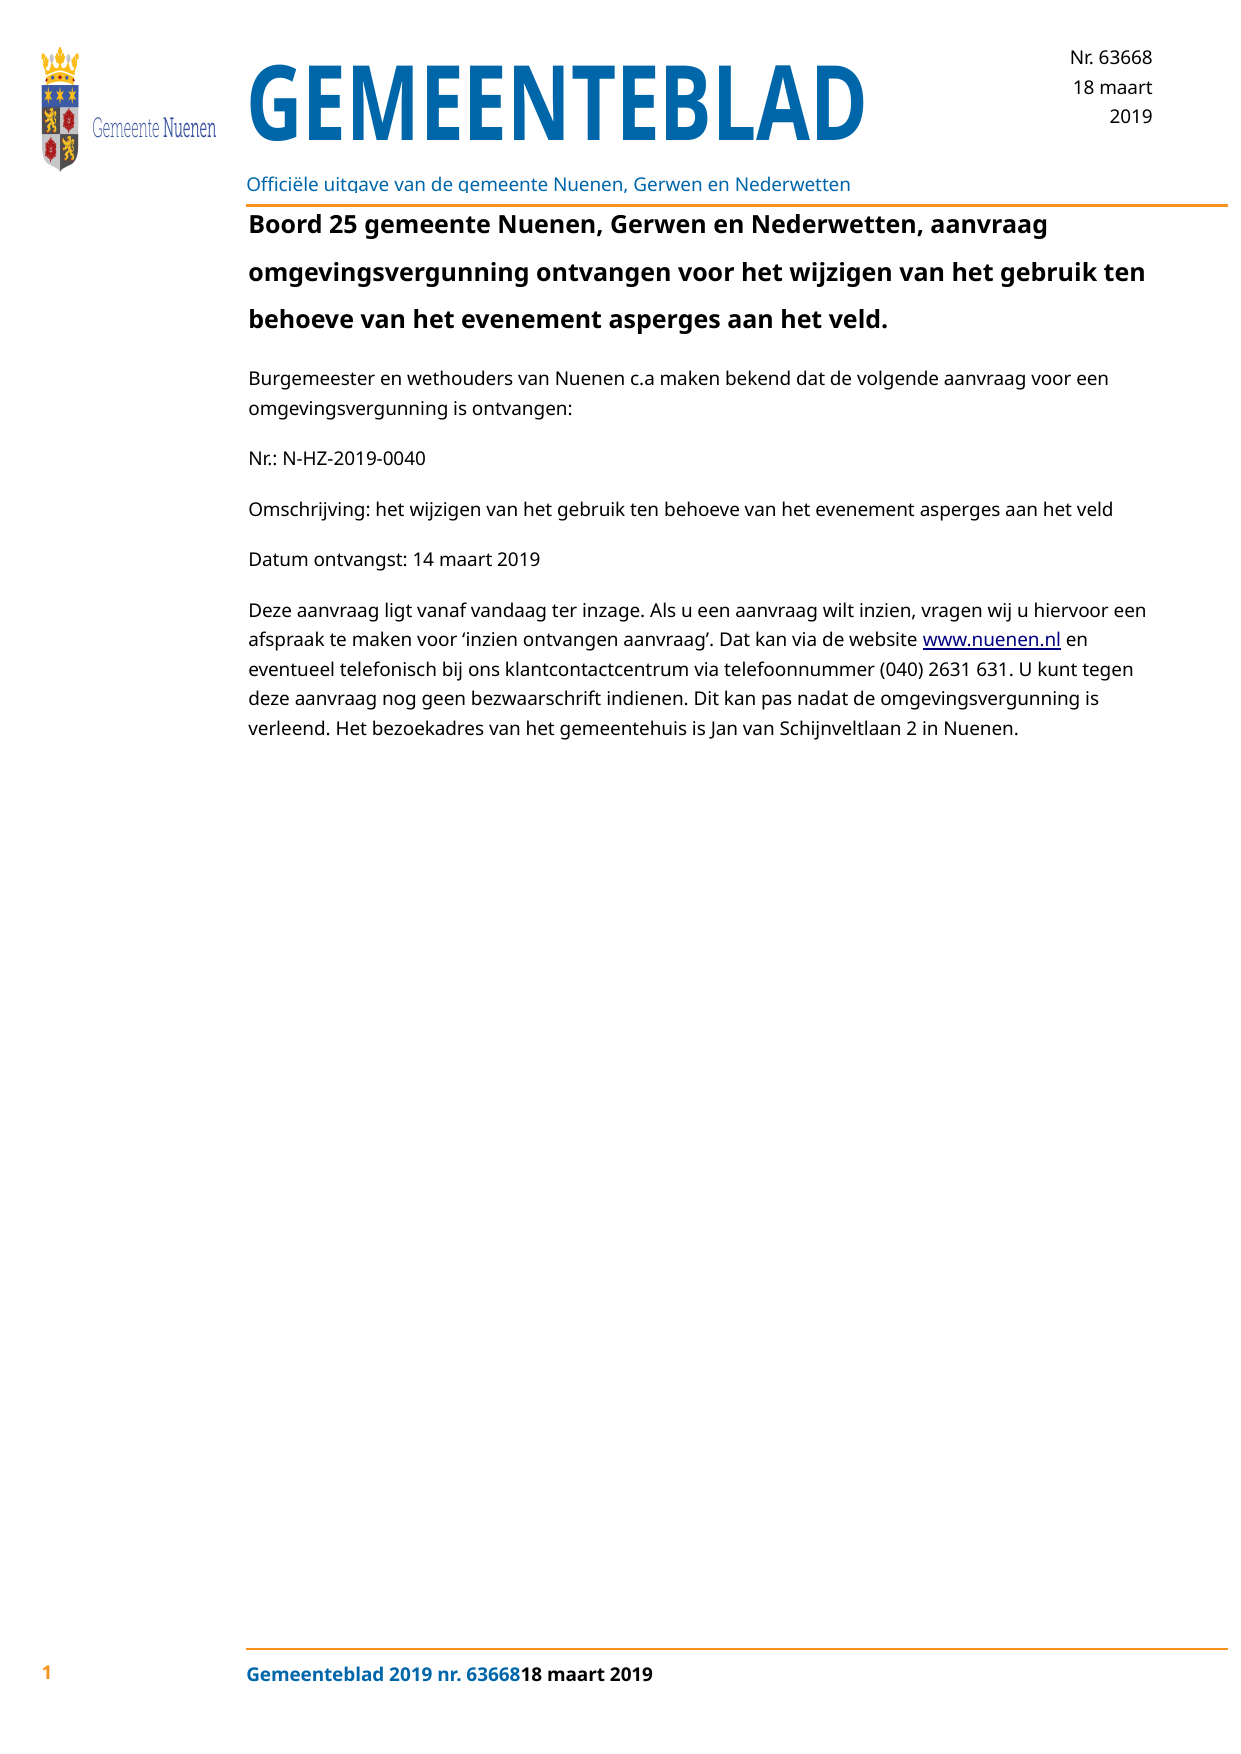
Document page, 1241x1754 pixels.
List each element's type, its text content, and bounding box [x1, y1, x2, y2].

text Omschrijving: het wijzigen van het gebruik ten behoeve van het evenement asperges aan het veld [248, 496, 1152, 522]
text Datum ontvangst: 14 maart 2019 [248, 546, 1152, 572]
text Boord 25 gemeente Nuenen, Gerwen en Nederwetten, aanvraag omgevingsvergunning ontvangen voor het wijzigen van het gebruik ten behoeve van het evenement asperges aan het veld. [248, 207, 1152, 336]
picture [41, 47, 231, 172]
text Deze aanvraag ligt vanaf vandaag ter inzage. Als u een aanvraag wilt inzien, vragen wij u hiervoor een afspraak te maken voor ‘inzien ontvangen aanvraag’. Dat kan via de website www.nuenen.nl en eventueel telefonisch bij ons klantcontactcentrum via telefoonnummer (040) 2631 631. U kunt tegen deze aanvraag nog geen bezwaarschrift indienen. Dit kan pas nadat de omgevingsvergunning is verleend. Het bezoekadres van het gemeentehuis is Jan van Schijnveltlaan 2 in Nuenen. [248, 597, 1152, 741]
text Burgemeester en wethouders van Nuenen c.a maken bekend dat de volgende aanvraag voor een omgevingsvergunning is ontvangen: [248, 366, 1152, 421]
text Nr.: N-HZ-2019-0040 [248, 446, 1152, 471]
